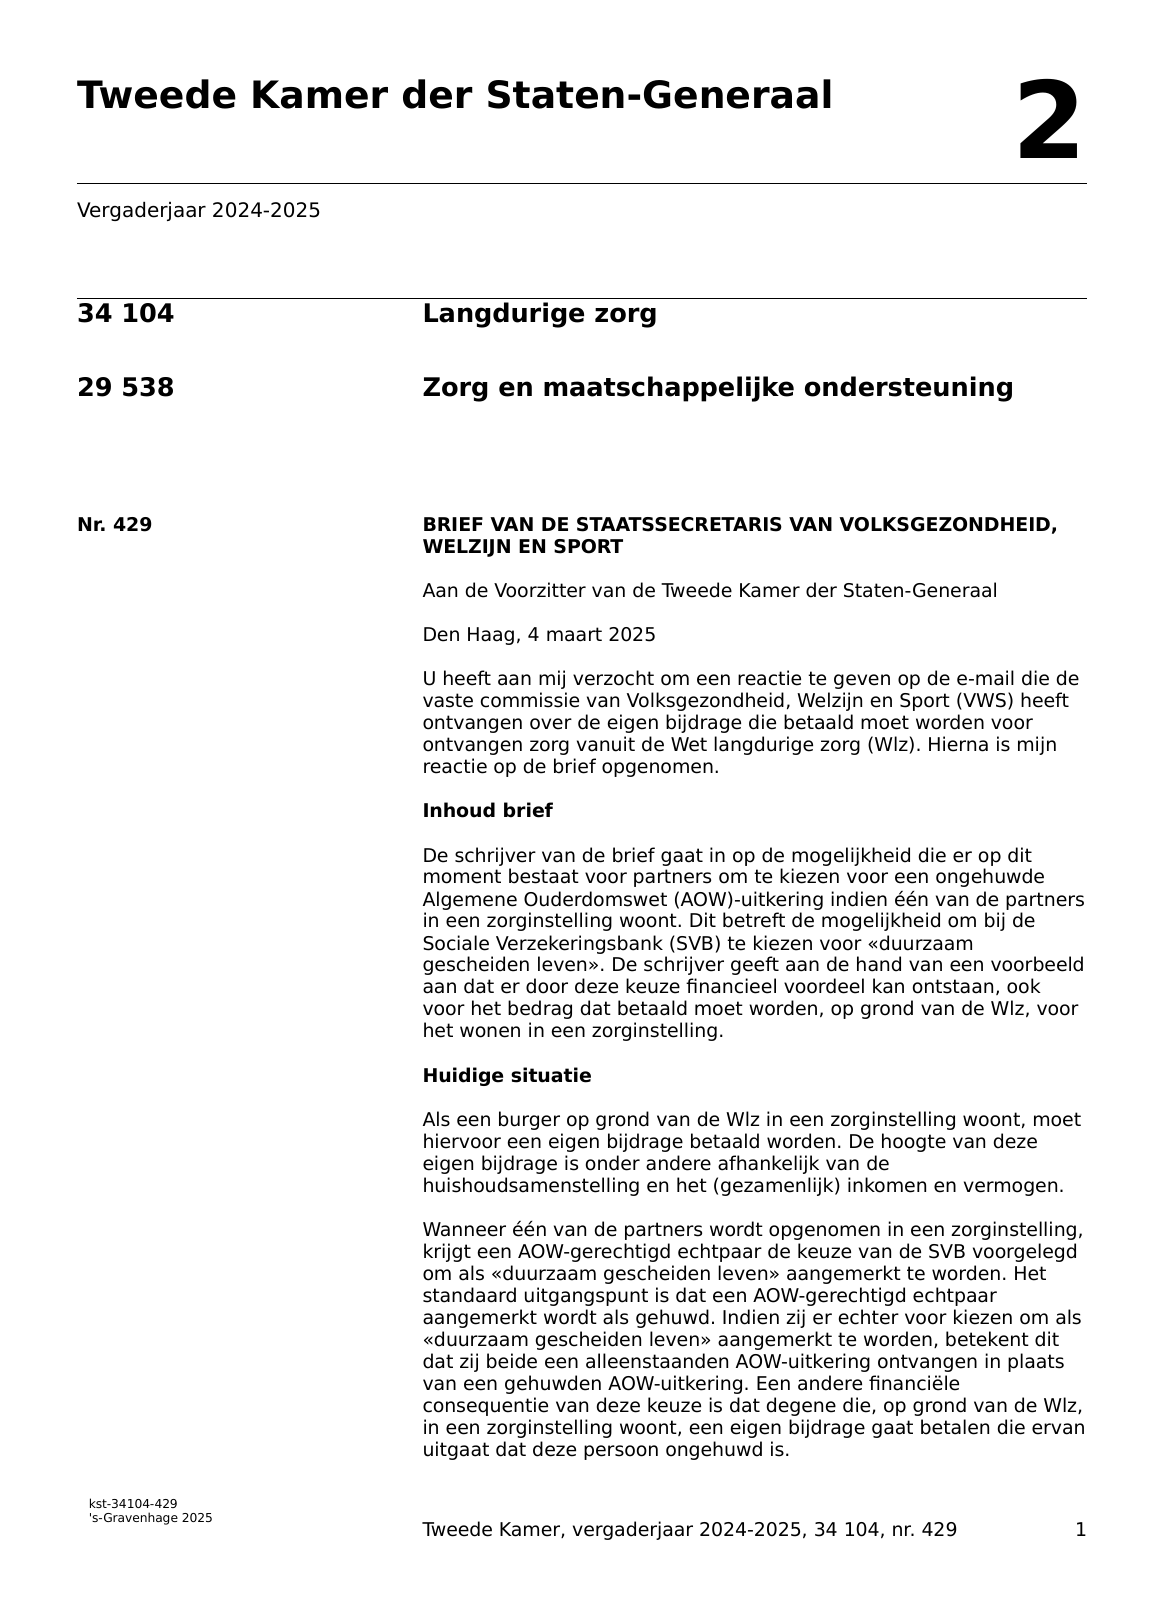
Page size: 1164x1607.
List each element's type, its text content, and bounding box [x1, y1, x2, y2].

table_cell Vergaderjaar 2024-2025 [77, 184, 1087, 298]
subtitle Huidige situatie [422, 1064, 1087, 1086]
text 's-Gravenhage 2025 [88, 1511, 323, 1525]
text Wanneer één van de partners wordt opgenomen in een zorginstelling, krijgt een AOW-gerechtigd echtpaar de keuze van de SVB voorgelegd om als «duurzaam gescheiden leven» aangemerkt te worden. Het standaard uitgangspunt is dat een AOW-gerechtigd echtpaar aangemerkt wordt als gehuwd. Indien zij er echter voor kiezen om als «duurzaam gescheiden leven» aangemerkt te worden, betekent dit dat zij beide een alleenstaanden AOW-uitkering ontvangen in plaats van een gehuwden AOW-uitkering. Een andere financiële consequentie van deze keuze is dat degene die, op grond van de Wlz, in een zorginstelling woont, een eigen bijdrage gaat betalen die ervan uitgaat dat deze persoon ongehuwd is. [422, 1219, 1087, 1461]
table_header Tweede Kamer der Staten-Generaal [77, 59, 886, 183]
table_header 2 [886, 59, 1087, 183]
text Den Haag, 4 maart 2025 [422, 624, 1087, 646]
subtitle 34 104 Langdurige zorg [77, 299, 1087, 329]
subtitle Nr. 429 BRIEF VAN DE STAATSSECRETARIS VAN VOLKSGEZONDHEID, WELZIJN EN SPORT [77, 514, 1087, 558]
text Aan de Voorzitter van de Tweede Kamer der Staten-Generaal [422, 580, 1087, 602]
text Als een burger op grond van de Wlz in een zorginstelling woont, moet hiervoor een eigen bijdrage betaald worden. De hoogte van deze eigen bijdrage is onder andere afhankelijk van de huishoudsamenstelling en het (gezamenlijk) inkomen en vermogen. [422, 1109, 1087, 1197]
subtitle 29 538 Zorg en maatschappelijke ondersteuning [77, 373, 1087, 403]
text De schrijver van de brief gaat in op de mogelijkheid die er op dit moment bestaat voor partners om te kiezen voor een ongehuwde Algemene Ouderdomswet (AOW)-uitkering indien één van de partners in een zorginstelling woont. Dit betreft de mogelijkheid om bij de Sociale Verzekeringsbank (SVB) te kiezen voor «duurzaam gescheiden leven». De schrijver geeft aan de hand van een voorbeeld aan dat er door deze keuze financieel voordeel kan ontstaan, ook voor het bedrag dat betaald moet worden, op grond van de Wlz, voor het wonen in een zorginstelling. [422, 844, 1087, 1042]
text kst-34104-429 [88, 1497, 323, 1511]
subtitle Inhoud brief [422, 800, 1087, 822]
text U heeft aan mij verzocht om een reactie te geven op de e-mail die de vaste commissie van Volksgezondheid, Welzijn en Sport (VWS) heeft ontvangen over de eigen bijdrage die betaald moet worden voor ontvangen zorg vanuit de Wet langdurige zorg (Wlz). Hierna is mijn reactie op de brief opgenomen. [422, 668, 1087, 778]
